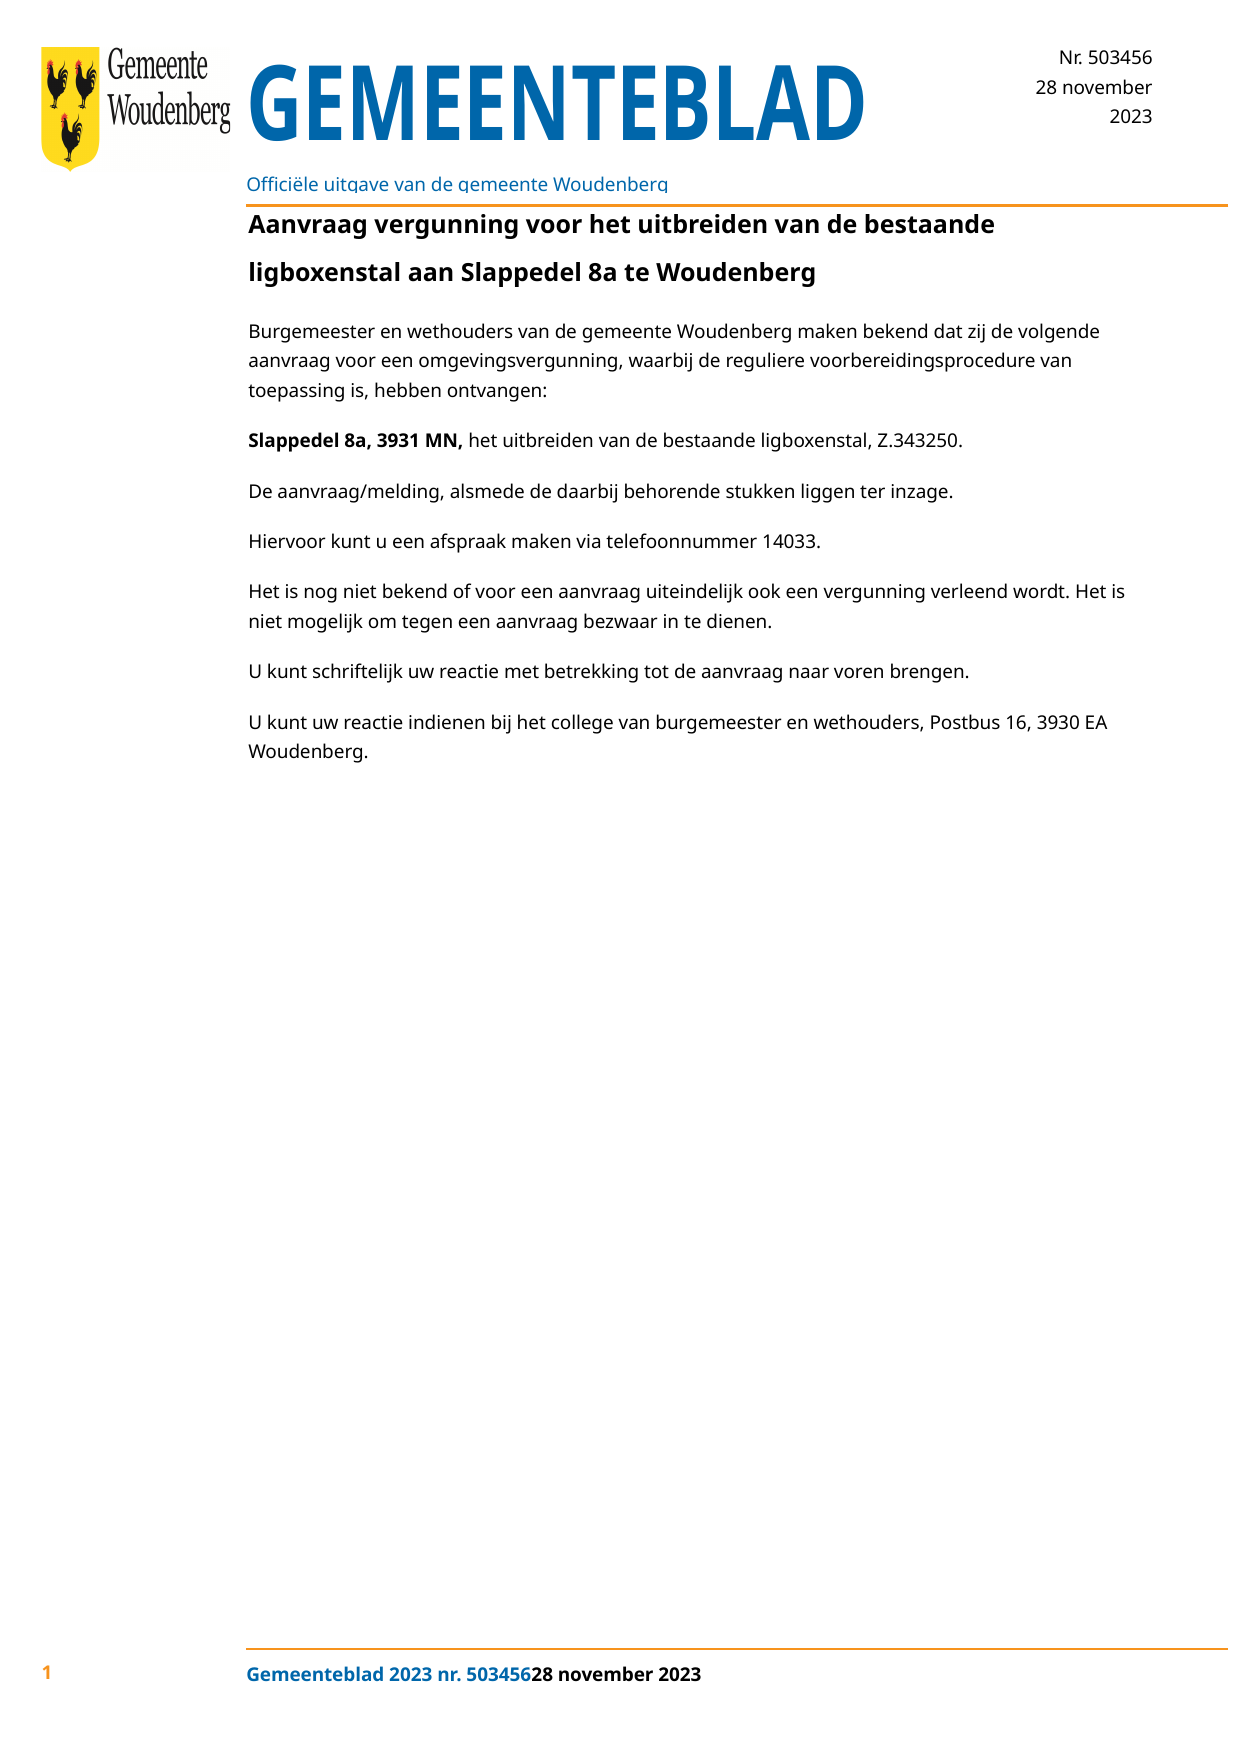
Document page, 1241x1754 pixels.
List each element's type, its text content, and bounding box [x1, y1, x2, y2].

text Hiervoor kunt u een afspraak maken via telefoonnummer 14033. [248, 528, 1152, 554]
text Het is nog niet bekend of voor een aanvraag uiteindelijk ook een vergunning verleend wordt. Het is niet mogelijk om tegen een aanvraag bezwaar in te dienen. [248, 579, 1152, 634]
text Burgemeester en wethouders van de gemeente Woudenberg maken bekend dat zij de volgende aanvraag voor een omgevingsvergunning, waarbij de reguliere voorbereidingsprocedure van toepassing is, hebben ontvangen: [248, 318, 1152, 403]
text U kunt schriftelijk uw reactie met betrekking tot de aanvraag naar voren brengen. [248, 659, 1152, 684]
text De aanvraag/melding, alsmede de daarbij behorende stukken liggen ter inzage. [248, 478, 1152, 504]
text Slappedel 8a, 3931 MN, het uitbreiden van de bestaande ligboxenstal, Z.343250. [248, 427, 1152, 453]
picture [41, 47, 231, 172]
text U kunt uw reactie indienen bij het college van burgemeester en wethouders, Postbus 16, 3930 EA Woudenberg. [248, 709, 1152, 764]
text Aanvraag vergunning voor het uitbreiden van de bestaande ligboxenstal aan Slappedel 8a te Woudenberg [248, 207, 1152, 288]
